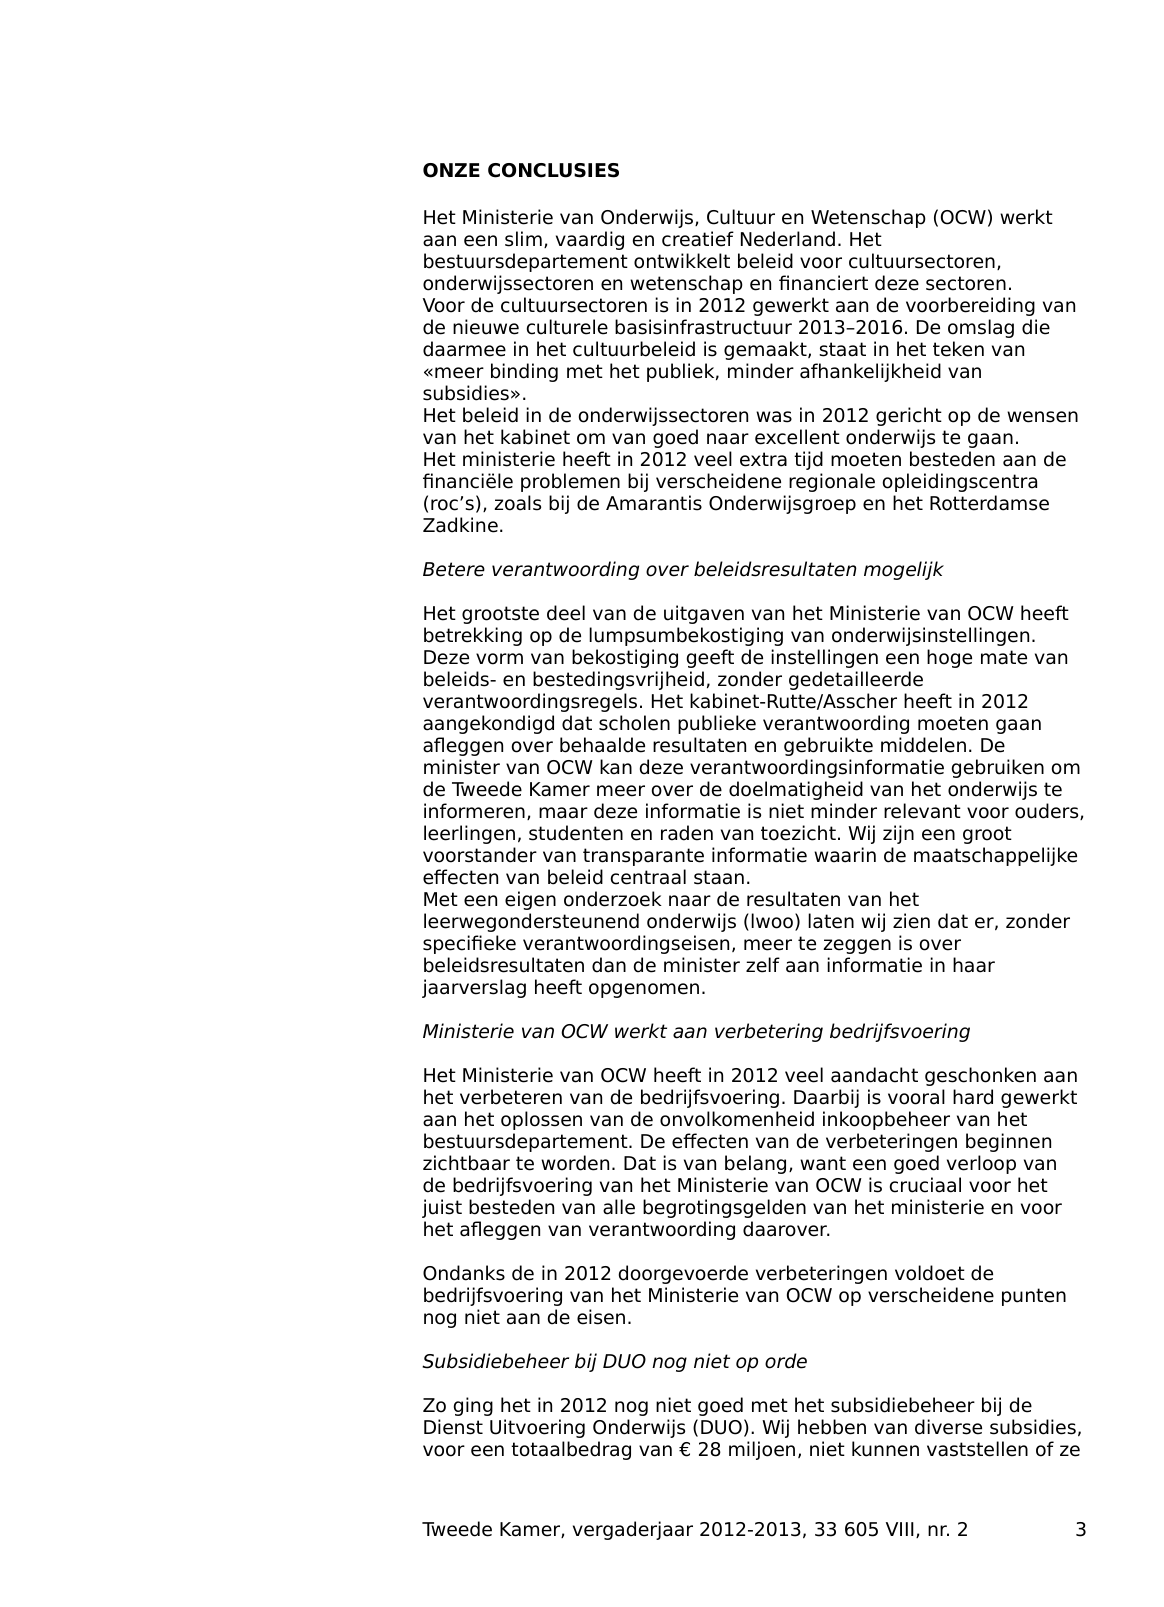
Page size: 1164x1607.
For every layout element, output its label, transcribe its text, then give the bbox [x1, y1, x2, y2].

text Het beleid in de onderwijssectoren was in 2012 gericht op de wensen van het kabinet om van goed naar excellent onderwijs te gaan. [422, 405, 1087, 449]
text Het Ministerie van OCW heeft in 2012 veel aandacht geschonken aan het verbeteren van de bedrijfsvoering. Daarbij is vooral hard gewerkt aan het oplossen van de onvolkomenheid inkoopbeheer van het bestuursdepartement. De effecten van de verbeteringen beginnen zichtbaar te worden. Dat is van belang, want een goed verloop van de bedrijfsvoering van het Ministerie van OCW is cruciaal voor het juist besteden van alle begrotingsgelden van het ministerie en voor het afleggen van verantwoording daarover. [422, 1065, 1087, 1241]
text Ondanks de in 2012 doorgevoerde verbeteringen voldoet de bedrijfsvoering van het Ministerie van OCW op verscheidene punten nog niet aan de eisen. [422, 1263, 1087, 1329]
text Zo ging het in 2012 nog niet goed met het subsidiebeheer bij de Dienst Uitvoering Onderwijs (DUO). Wij hebben van diverse subsidies, voor een totaalbedrag van € 28 miljoen, niet kunnen vaststellen of ze [422, 1395, 1087, 1461]
subtitle ONZE CONCLUSIES [422, 160, 1087, 182]
text Voor de cultuursectoren is in 2012 gewerkt aan de voorbereiding van de nieuwe culturele basisinfrastructuur 2013–2016. De omslag die daarmee in het cultuurbeleid is gemaakt, staat in het teken van «meer binding met het publiek, minder afhankelijkheid van subsidies». [422, 295, 1087, 405]
text Met een eigen onderzoek naar de resultaten van het leerwegondersteunend onderwijs (lwoo) laten wij zien dat er, zonder specifieke verantwoordingseisen, meer te zeggen is over beleidsresultaten dan de minister zelf aan informatie in haar jaarverslag heeft opgenomen. [422, 889, 1087, 998]
text Het Ministerie van Onderwijs, Cultuur en Wetenschap (OCW) werkt aan een slim, vaardig en creatief Nederland. Het bestuursdepartement ontwikkelt beleid voor cultuursectoren, onderwijssectoren en wetenschap en financiert deze sectoren. [422, 207, 1087, 295]
subtitle Betere verantwoording over beleidsresultaten mogelijk [422, 559, 1087, 581]
text Het ministerie heeft in 2012 veel extra tijd moeten besteden aan de financiële problemen bij verscheidene regionale opleidingscentra (roc’s), zoals bij de Amarantis Onderwijsgroep en het Rotterdamse Zadkine. [422, 449, 1087, 537]
subtitle Ministerie van OCW werkt aan verbetering bedrijfsvoering [422, 1021, 1087, 1043]
text Het grootste deel van de uitgaven van het Ministerie van OCW heeft betrekking op de lumpsumbekostiging van onderwijsinstellingen. Deze vorm van bekostiging geeft de instellingen een hoge mate van beleids- en bestedingsvrijheid, zonder gedetailleerde verantwoordingsregels. Het kabinet-Rutte/Asscher heeft in 2012 aangekondigd dat scholen publieke verantwoording moeten gaan afleggen over behaalde resultaten en gebruikte middelen. De minister van OCW kan deze verantwoordingsinformatie gebruiken om de Tweede Kamer meer over de doelmatigheid van het onderwijs te informeren, maar deze informatie is niet minder relevant voor ouders, leerlingen, studenten en raden van toezicht. Wij zijn een groot voorstander van transparante informatie waarin de maatschappelijke effecten van beleid centraal staan. [422, 603, 1087, 889]
subtitle Subsidiebeheer bij DUO nog niet op orde [422, 1351, 1087, 1373]
